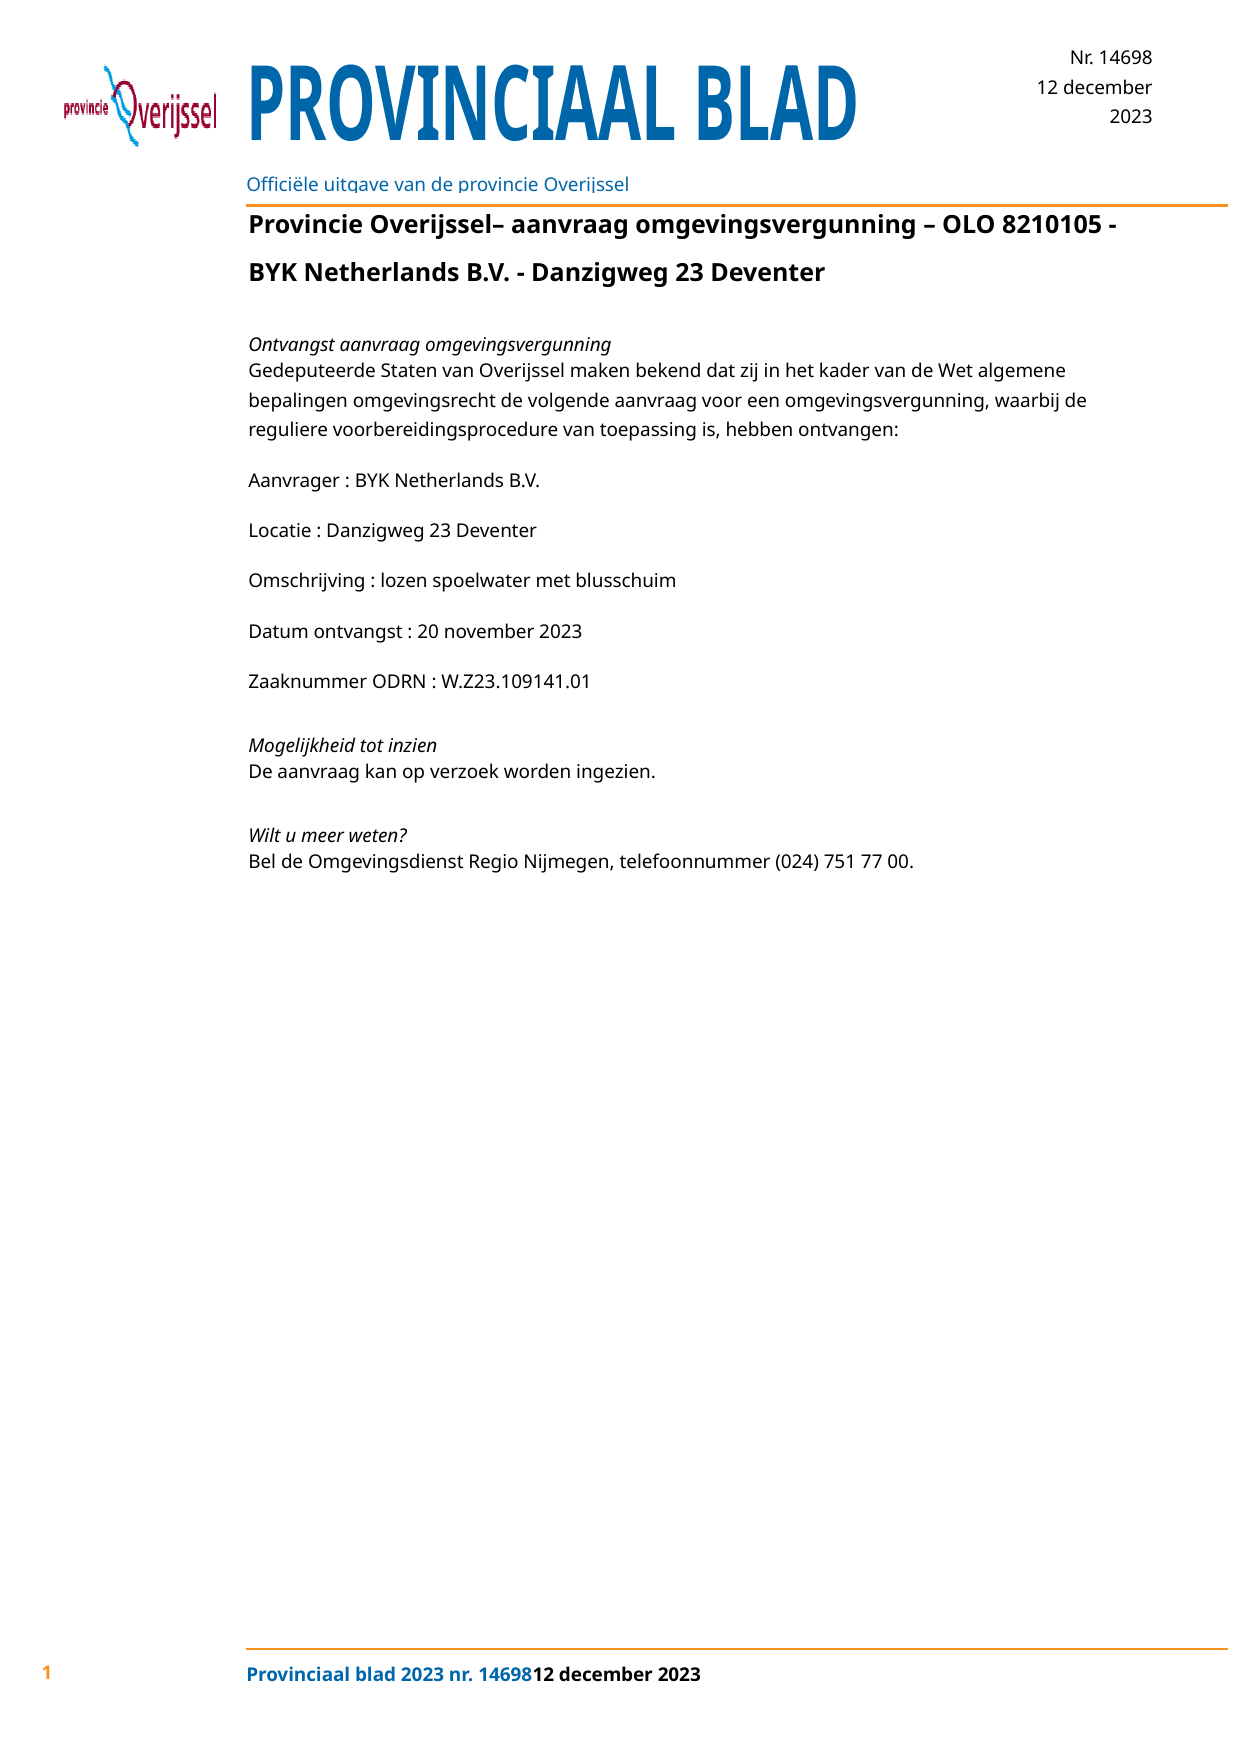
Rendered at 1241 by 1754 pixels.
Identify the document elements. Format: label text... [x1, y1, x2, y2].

text Bel de Omgevingsdienst Regio Nijmegen, telefoonnummer (024) 751 77 00. [248, 848, 1152, 873]
text Locatie : Danzigweg 23 Deventer [248, 517, 1152, 543]
text Mogelijkheid tot inzien [248, 732, 1152, 758]
text De aanvraag kan op verzoek worden ingezien. [248, 758, 1152, 784]
text Omschrijving : lozen spoelwater met blusschuim [248, 568, 1152, 593]
picture [41, 47, 231, 172]
text Zaaknummer ODRN : W.Z23.109141.01 [248, 668, 1152, 694]
text Ontvangst aanvraag omgevingsvergunning [248, 331, 1152, 357]
text Aanvrager : BYK Netherlands B.V. [248, 467, 1152, 492]
text Provincie Overijssel– aanvraag omgevingsvergunning – OLO 8210105 - BYK Netherlands B.V. - Danzigweg 23 Deventer [248, 207, 1152, 288]
text Gedeputeerde Staten van Overijssel maken bekend dat zij in het kader van de Wet algemene bepalingen omgevingsrecht de volgende aanvraag voor een omgevingsvergunning, waarbij de reguliere voorbereidingsprocedure van toepassing is, hebben ontvangen: [248, 357, 1152, 442]
text Wilt u meer weten? [248, 822, 1152, 848]
text Datum ontvangst : 20 november 2023 [248, 618, 1152, 644]
